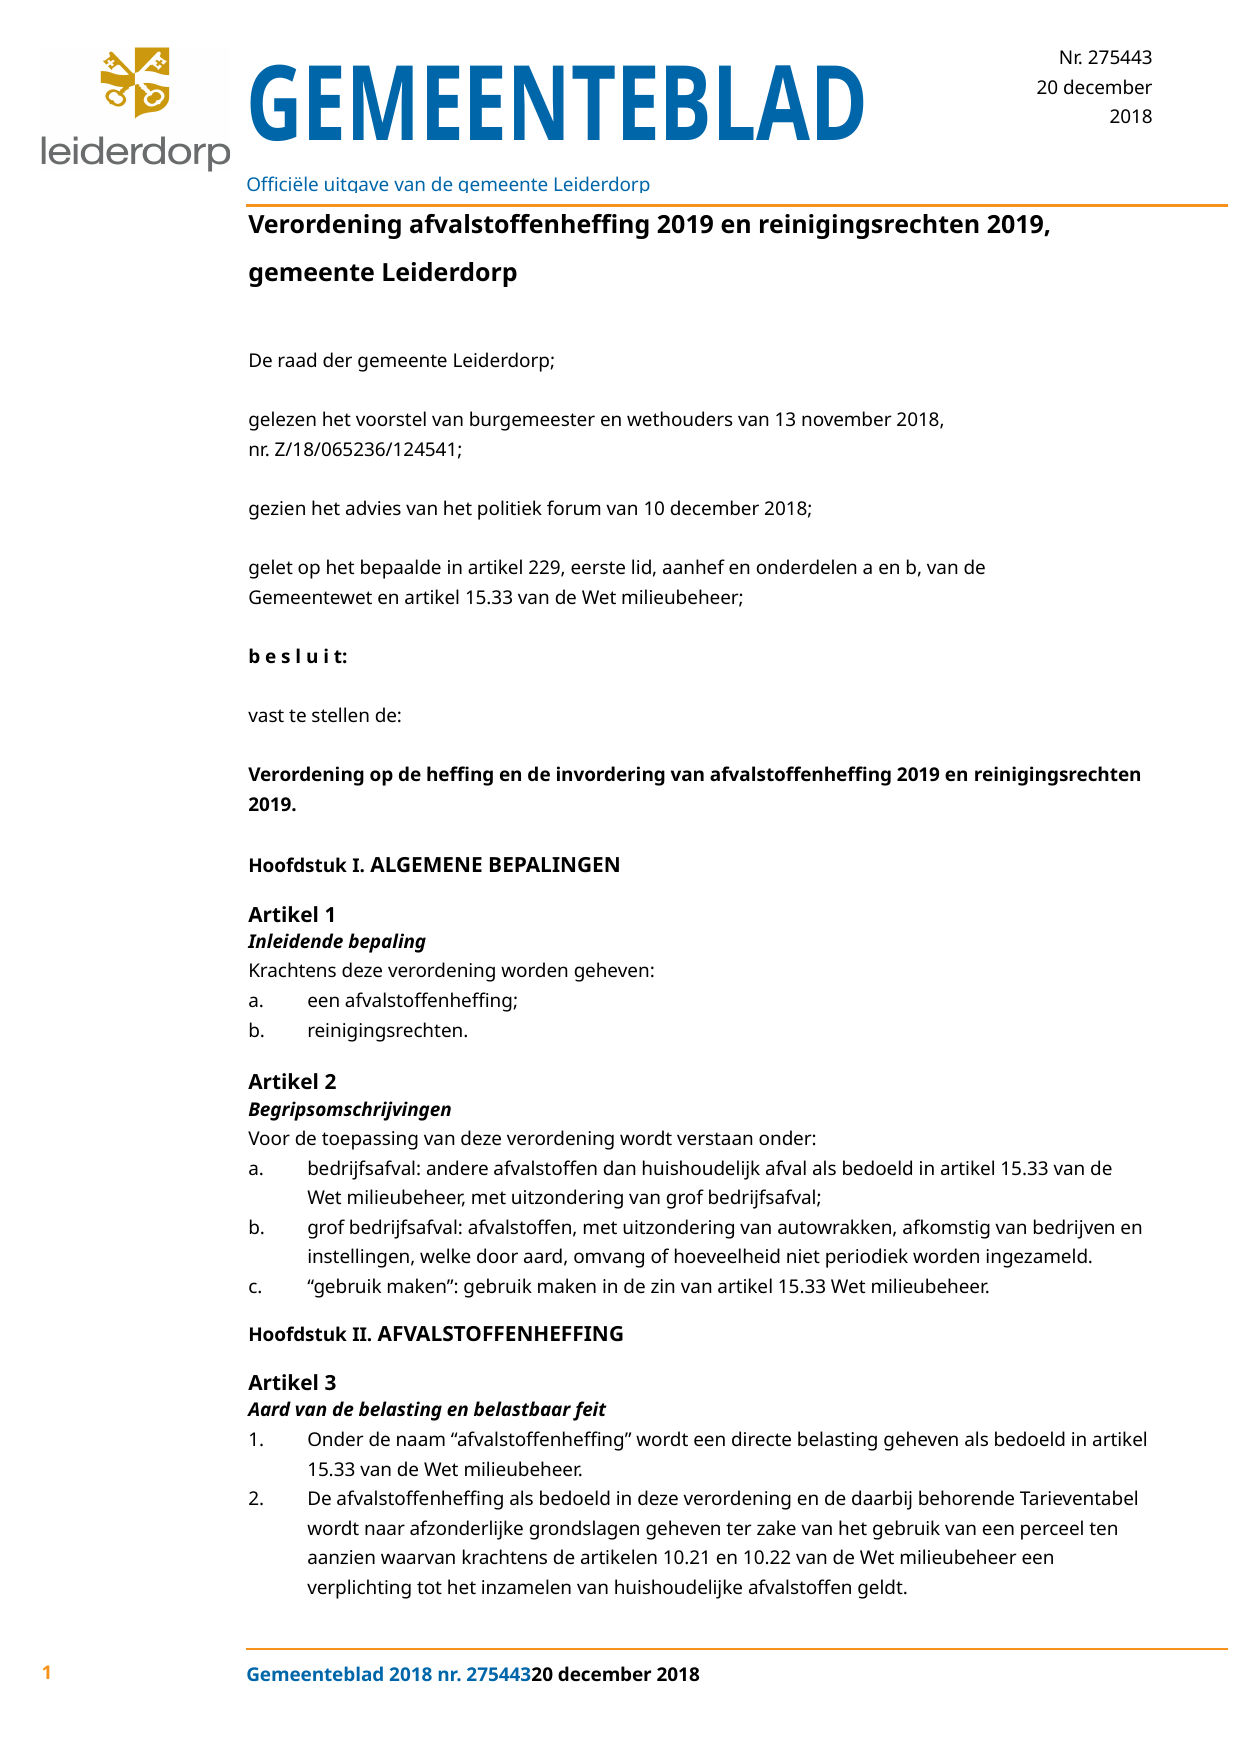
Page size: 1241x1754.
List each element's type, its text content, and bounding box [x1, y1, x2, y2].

text nr. Z/18/065236/124541; [248, 436, 1152, 462]
text Inleidende bepaling [248, 928, 1152, 954]
list grof bedrijfsafval: afvalstoffen, met uitzondering van autowrakken, afkomstig van bedrijven en instellingen, welke door aard, omvang of hoeveelheid niet periodiek worden ingezameld. [248, 1214, 1152, 1269]
text gelet op het bepaalde in artikel 229, eerste lid, aanhef en onderdelen a en b, van de [248, 554, 1152, 580]
text Artikel 3 [248, 1368, 1152, 1397]
list Onder de naam “afvalstoffenheffing” wordt een directe belasting geheven als bedoeld in artikel 15.33 van de Wet milieubeheer. [248, 1426, 1152, 1481]
list “gebruik maken”: gebruik maken in de zin van artikel 15.33 Wet milieubeheer. [248, 1273, 1152, 1299]
list reinigingsrechten. [248, 1017, 1152, 1043]
text Hoofdstuk II. AFVALSTOFFENHEFFING [248, 1319, 1152, 1347]
text vast te stellen de: [248, 702, 1152, 728]
text Hoofdstuk I. ALGEMENE BEPALINGEN [248, 850, 1152, 879]
text Aard van de belasting en belastbaar feit [248, 1397, 1152, 1422]
text De raad der gemeente Leiderdorp; [248, 347, 1152, 373]
picture [41, 47, 231, 172]
text gezien het advies van het politiek forum van 10 december 2018; [248, 495, 1152, 521]
list een afvalstoffenheffing; [248, 987, 1152, 1013]
text Artikel 2 [248, 1067, 1152, 1096]
text Verordening afvalstoffenheffing 2019 en reinigingsrechten 2019, gemeente Leiderdorp [248, 207, 1152, 288]
text gelezen het voorstel van burgemeester en wethouders van 13 november 2018, [248, 407, 1152, 432]
text Voor de toepassing van deze verordening wordt verstaan onder: [248, 1125, 1152, 1151]
list bedrijfsafval: andere afvalstoffen dan huishoudelijk afval als bedoeld in artikel 15.33 van de Wet milieubeheer, met uitzondering van grof bedrijfsafval; [248, 1155, 1152, 1210]
text Gemeentewet en artikel 15.33 van de Wet milieubeheer; [248, 584, 1152, 610]
list De afvalstoffenheffing als bedoeld in deze verordening en de daarbij behorende Tarieventabel wordt naar afzonderlijke grondslagen geheven ter zake van het gebruik van een perceel ten aanzien waarvan krachtens de artikelen 10.21 en 10.22 van de Wet milieubeheer een verplichting tot het inzamelen van huishoudelijke afvalstoffen geldt. [248, 1485, 1152, 1600]
text b e s l u i t: [248, 643, 1152, 669]
text Artikel 1 [248, 900, 1152, 928]
text Krachtens deze verordening worden geheven: [248, 958, 1152, 983]
text Verordening op de heffing en de invordering van afvalstoffenheffing 2019 en reinigingsrechten 2019. [248, 762, 1152, 817]
text Begripsomschrijvingen [248, 1096, 1152, 1121]
